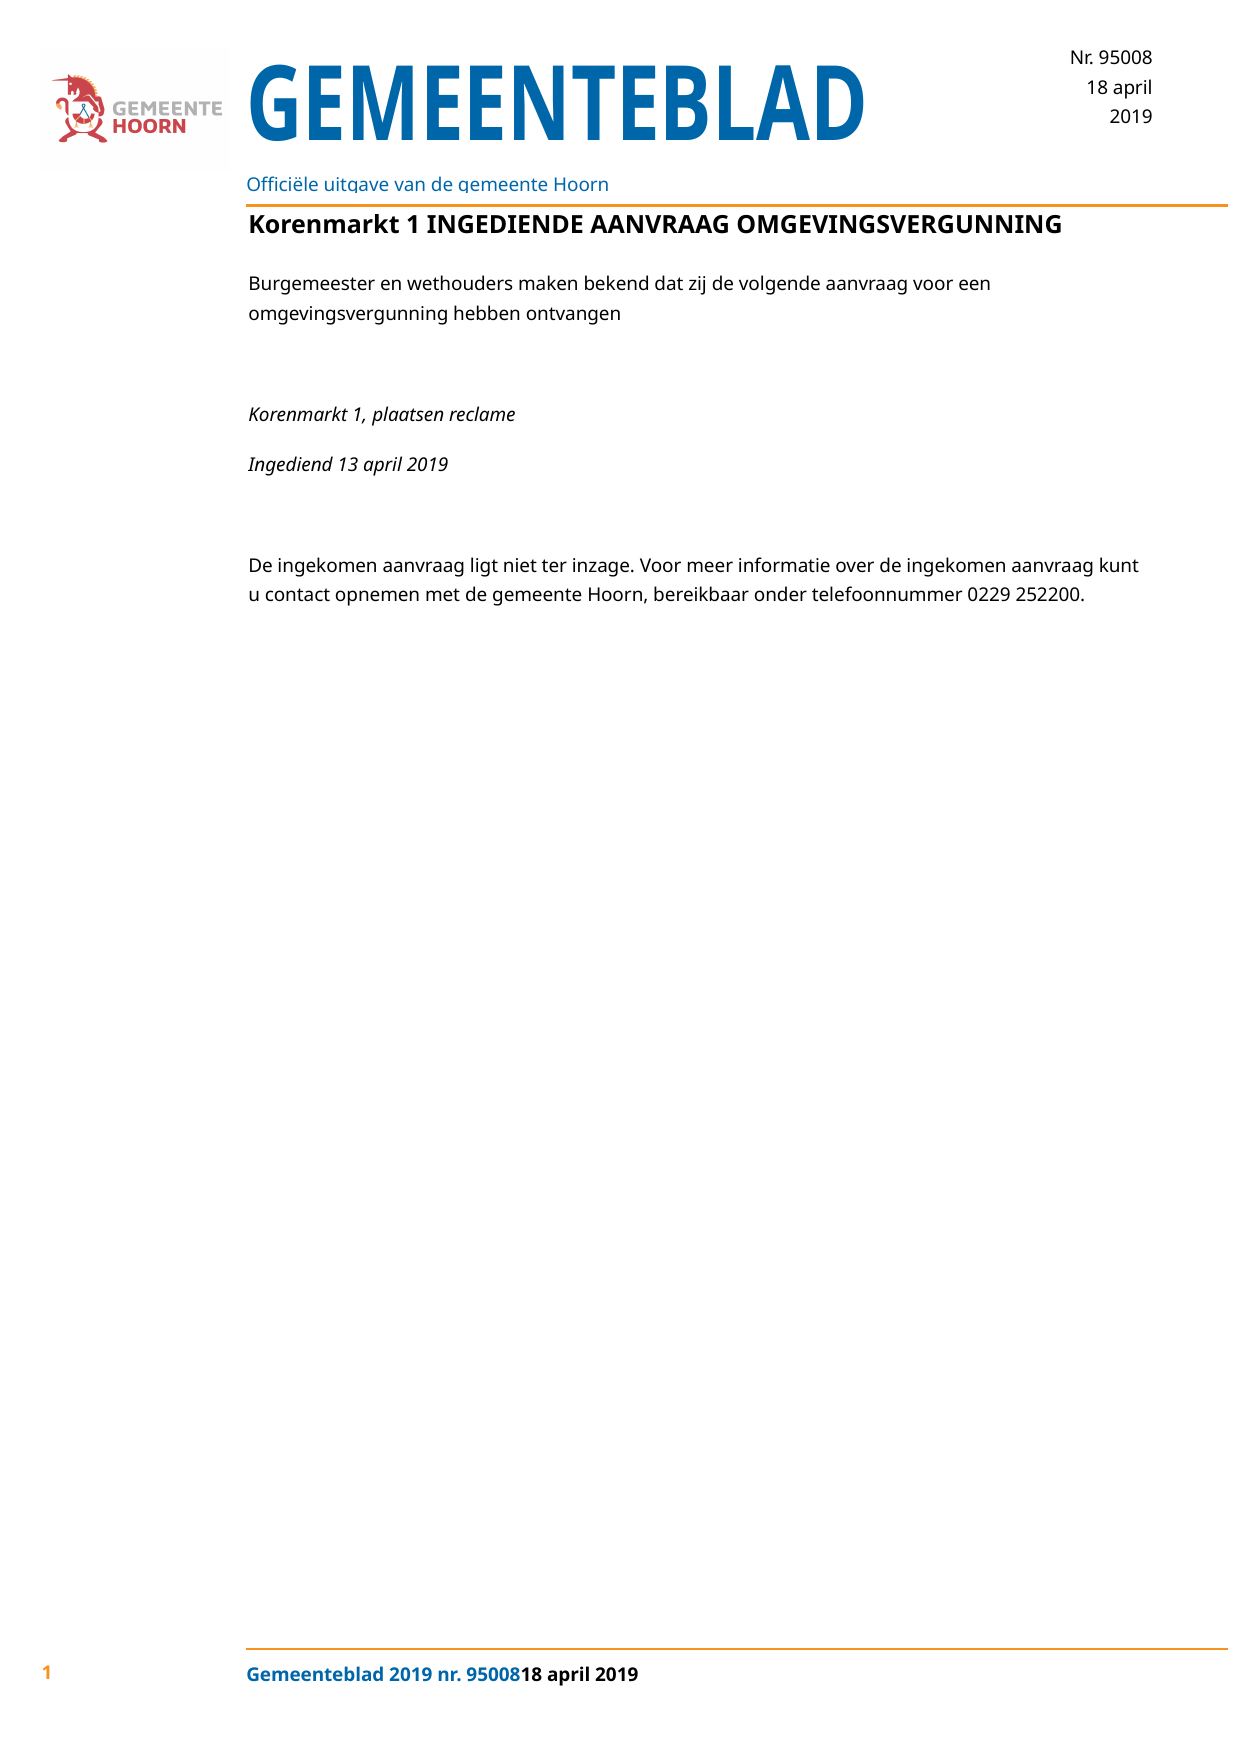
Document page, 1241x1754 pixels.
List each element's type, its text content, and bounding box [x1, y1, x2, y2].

text Burgemeester en wethouders maken bekend dat zij de volgende aanvraag voor een omgevingsvergunning hebben ontvangen [248, 270, 1152, 326]
text Korenmarkt 1, plaatsen reclame [248, 401, 1152, 426]
text Korenmarkt 1 INGEDIENDE AANVRAAG OMGEVINGSVERGUNNING [248, 207, 1152, 241]
picture [41, 47, 231, 172]
text De ingekomen aanvraag ligt niet ter inzage. Voor meer informatie over de ingekomen aanvraag kunt u contact opnemen met de gemeente Hoorn, bereikbaar onder telefoonnummer 0229 252200. [248, 552, 1152, 607]
text Ingediend 13 april 2019 [248, 451, 1152, 477]
